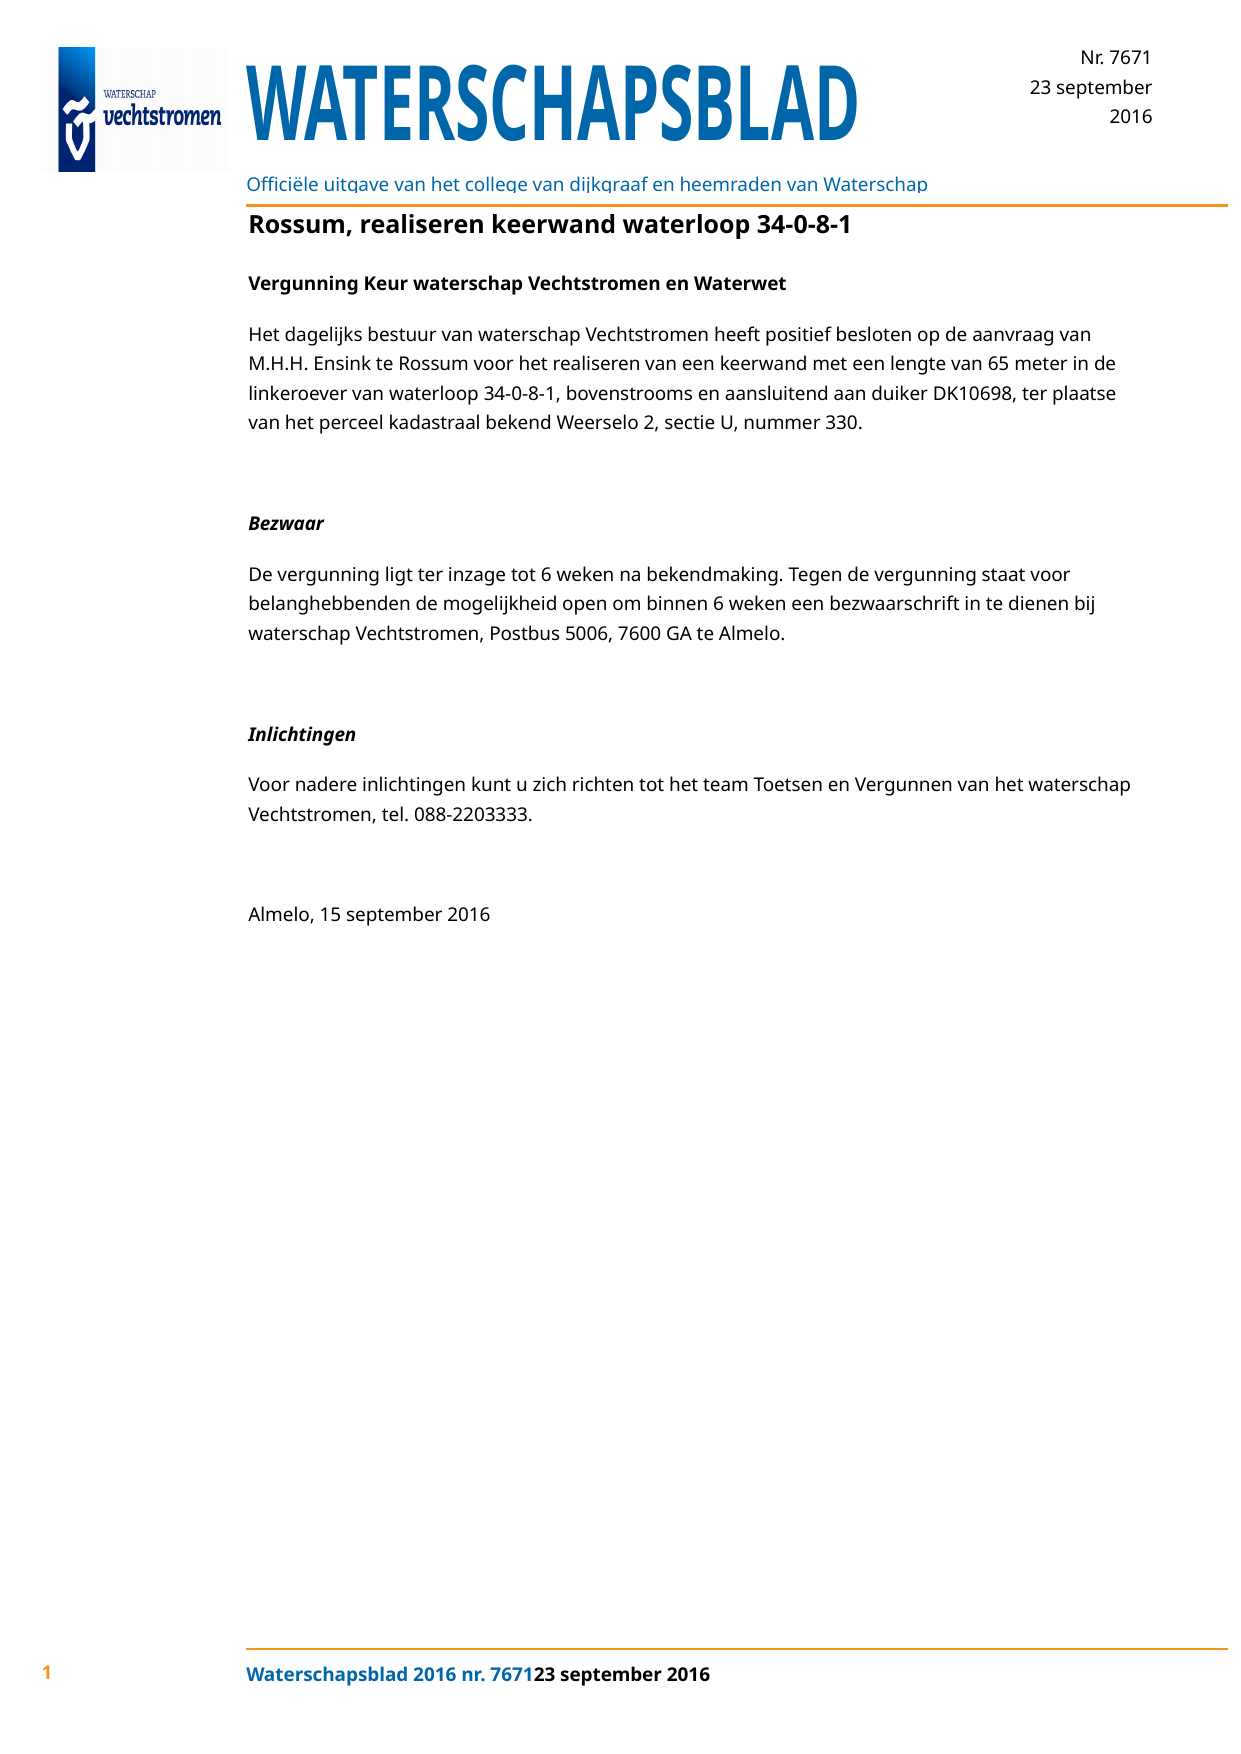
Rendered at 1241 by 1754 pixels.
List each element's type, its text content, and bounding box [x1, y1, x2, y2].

text Inlichtingen [248, 721, 1152, 746]
text Voor nadere inlichtingen kunt u zich richten tot het team Toetsen en Vergunnen van het waterschap Vechtstromen, tel. 088-2203333. [248, 771, 1152, 826]
picture [41, 47, 231, 172]
text Rossum, realiseren keerwand waterloop 34-0-8-1 [248, 207, 1152, 241]
text Het dagelijks bestuur van waterschap Vechtstromen heeft positief besloten op de aanvraag van M.H.H. Ensink te Rossum voor het realiseren van een keerwand met een lengte van 65 meter in de linkeroever van waterloop 34-0-8-1, bovenstrooms en aansluitend aan duiker DK10698, ter plaatse van het perceel kadastraal bekend Weerselo 2, sectie U, nummer 330. [248, 321, 1152, 435]
text Vergunning Keur waterschap Vechtstromen en Waterwet [248, 270, 1152, 296]
text Bezwaar [248, 510, 1152, 536]
text De vergunning ligt ter inzage tot 6 weken na bekendmaking. Tegen de vergunning staat voor belanghebbenden de mogelijkheid open om binnen 6 weken een bezwaarschrift in te dienen bij waterschap Vechtstromen, Postbus 5006, 7600 GA te Almelo. [248, 561, 1152, 646]
text Almelo, 15 september 2016 [248, 902, 1152, 927]
